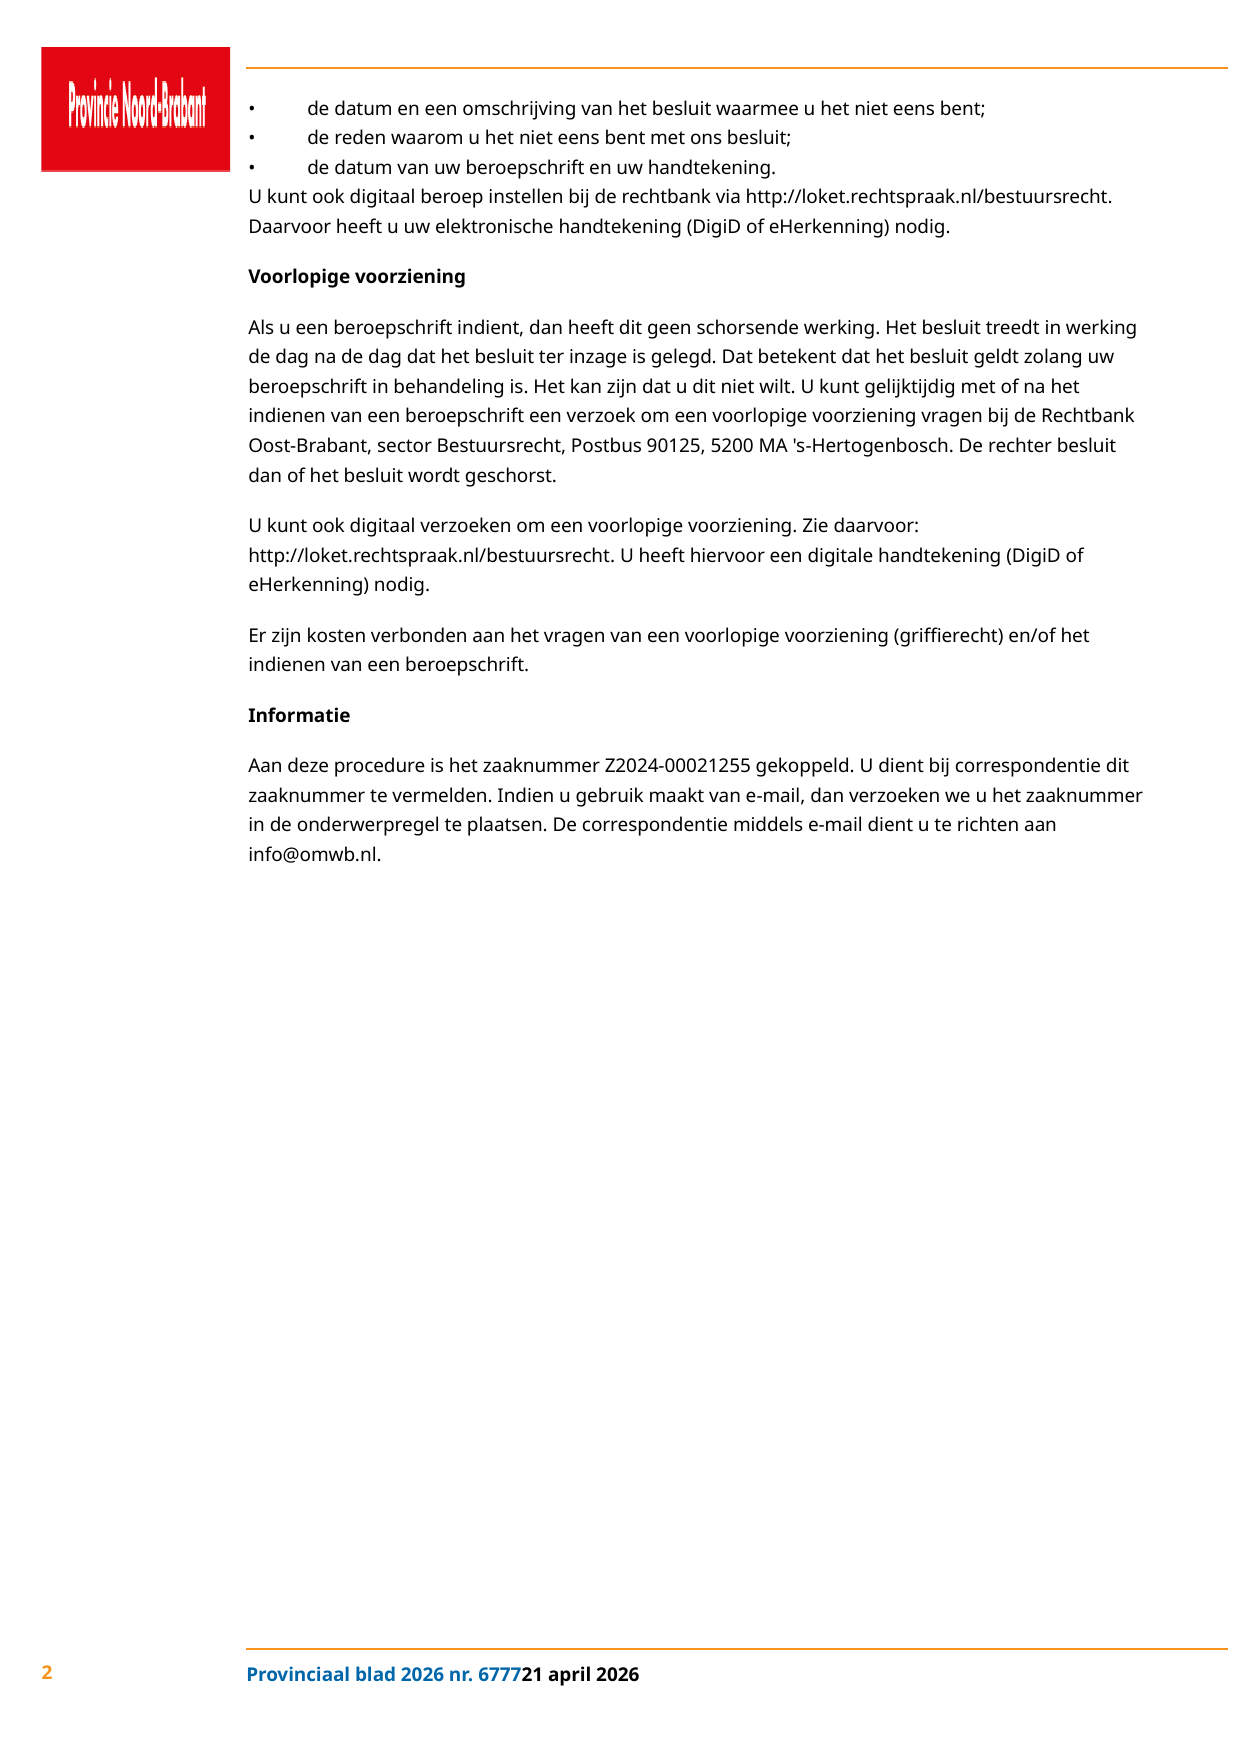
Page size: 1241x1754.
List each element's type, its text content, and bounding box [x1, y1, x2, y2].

list de datum van uw beroepschrift en uw handtekening. [248, 154, 1152, 180]
text Informatie [248, 702, 1152, 728]
text Er zijn kosten verbonden aan het vragen van een voorlopige voorziening (griffierecht) en/of het indienen van een beroepschrift. [248, 622, 1152, 677]
text U kunt ook digitaal beroep instellen bij de rechtbank via http://loket.rechtspraak.nl/bestuursrecht. Daarvoor heeft u uw elektronische handtekening (DigiD of eHerkenning) nodig. [248, 183, 1152, 239]
list de reden waarom u het niet eens bent met ons besluit; [248, 124, 1152, 150]
text Aan deze procedure is het zaaknummer Z2024-00021255 gekoppeld. U dient bij correspondentie dit zaaknummer te vermelden. Indien u gebruik maakt van e-mail, dan verzoeken we u het zaaknummer in de onderwerpregel te plaatsen. De correspondentie middels e-mail dient u te richten aan info@omwb.nl. [248, 752, 1152, 867]
list de datum en een omschrijving van het besluit waarmee u het niet eens bent; [248, 95, 1152, 121]
picture [41, 47, 231, 172]
text U kunt ook digitaal verzoeken om een voorlopige voorziening. Zie daarvoor: http://loket.rechtspraak.nl/bestuursrecht. U heeft hiervoor een digitale handtekening (DigiD of eHerkenning) nodig. [248, 512, 1152, 597]
text Voorlopige voorziening [248, 263, 1152, 289]
text Als u een beroepschrift indient, dan heeft dit geen schorsende werking. Het besluit treedt in werking de dag na de dag dat het besluit ter inzage is gelegd. Dat betekent dat het besluit geldt zolang uw beroepschrift in behandeling is. Het kan zijn dat u dit niet wilt. U kunt gelijktijdig met of na het indienen van een beroepschrift een verzoek om een voorlopige voorziening vragen bij de Rechtbank Oost-Brabant, sector Bestuursrecht, Postbus 90125, 5200 MA 's‑Hertogenbosch. De rechter besluit dan of het besluit wordt geschorst. [248, 314, 1152, 488]
